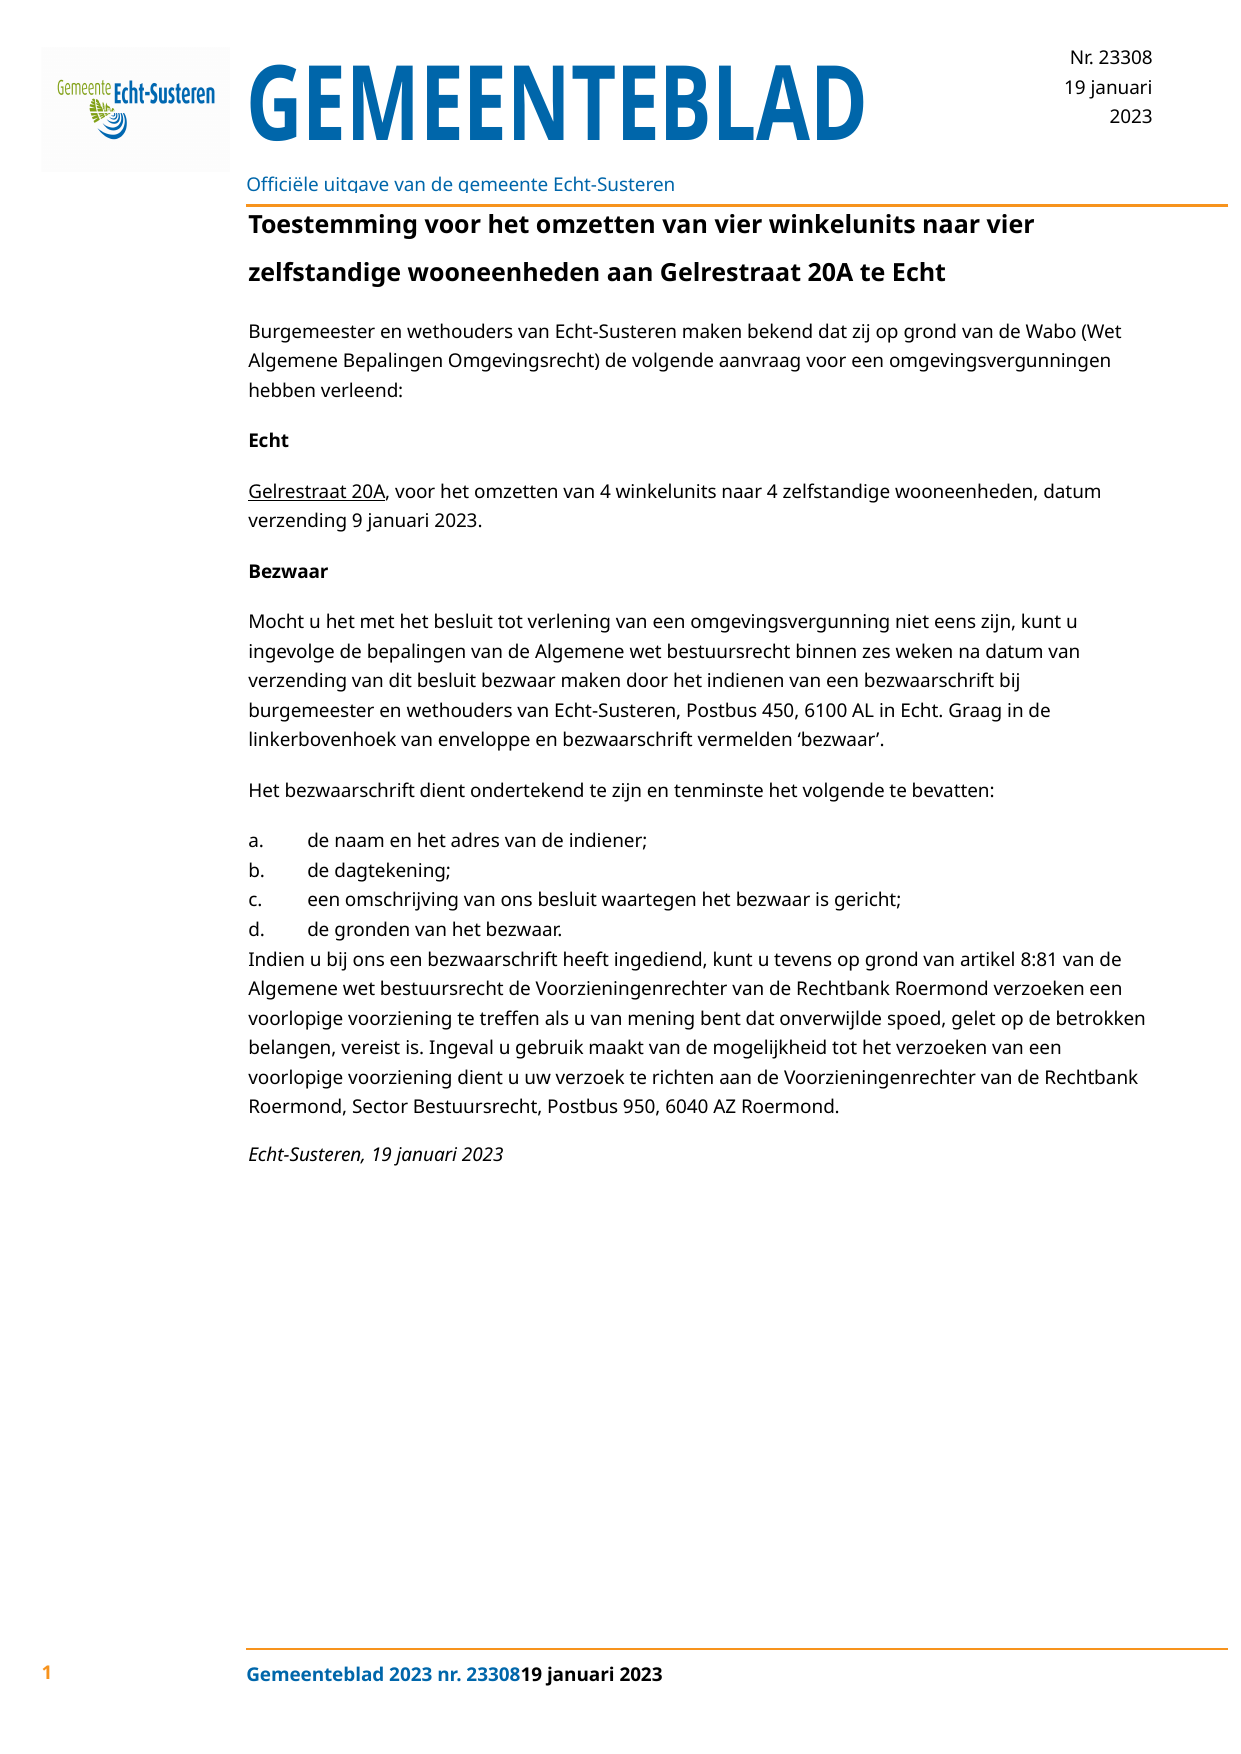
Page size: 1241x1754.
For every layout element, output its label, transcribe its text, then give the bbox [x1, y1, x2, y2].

text Indien u bij ons een bezwaarschrift heeft ingediend, kunt u tevens op grond van artikel 8:81 van de Algemene wet bestuursrecht de Voorzieningenrechter van de Rechtbank Roermond verzoeken een voorlopige voorziening te treffen als u van mening bent dat onverwijlde spoed, gelet op de betrokken belangen, vereist is. Ingeval u gebruik maakt van de mogelijkheid tot het verzoeken van een voorlopige voorziening dient u uw verzoek te richten aan de Voorzieningenrechter van de Rechtbank Roermond, Sector Bestuursrecht, Postbus 950, 6040 AZ Roermond. [248, 946, 1152, 1119]
list de naam en het adres van de indiener; [248, 827, 1152, 853]
list de gronden van het bezwaar. [248, 916, 1152, 942]
text Echt [248, 427, 1152, 453]
list een omschrijving van ons besluit waartegen het bezwaar is gericht; [248, 887, 1152, 912]
text Mocht u het met het besluit tot verlening van een omgevingsvergunning niet eens zijn, kunt u ingevolge de bepalingen van de Algemene wet bestuursrecht binnen zes weken na datum van verzending van dit besluit bezwaar maken door het indienen van een bezwaarschrift bij burgemeester en wethouders van Echt-Susteren, Postbus 450, 6100 AL in Echt. Graag in de linkerbovenhoek van enveloppe en bezwaarschrift vermelden ‘bezwaar’. [248, 608, 1152, 752]
text Bezwaar [248, 558, 1152, 584]
text Echt-Susteren, 19 januari 2023 [248, 1142, 1152, 1167]
list de dagtekening; [248, 857, 1152, 883]
text Het bezwaarschrift dient ondertekend te zijn en tenminste het volgende te bevatten: [248, 777, 1152, 803]
picture [41, 47, 231, 172]
text Burgemeester en wethouders van Echt-Susteren maken bekend dat zij op grond van de Wabo (Wet Algemene Bepalingen Omgevingsrecht) de volgende aanvraag voor een omgevingsvergunningen hebben verleend: [248, 318, 1152, 403]
text Gelrestraat 20A, voor het omzetten van 4 winkelunits naar 4 zelfstandige wooneenheden, datum verzending 9 januari 2023. [248, 478, 1152, 533]
text Toestemming voor het omzetten van vier winkelunits naar vier zelfstandige wooneenheden aan Gelrestraat 20A te Echt [248, 207, 1152, 288]
